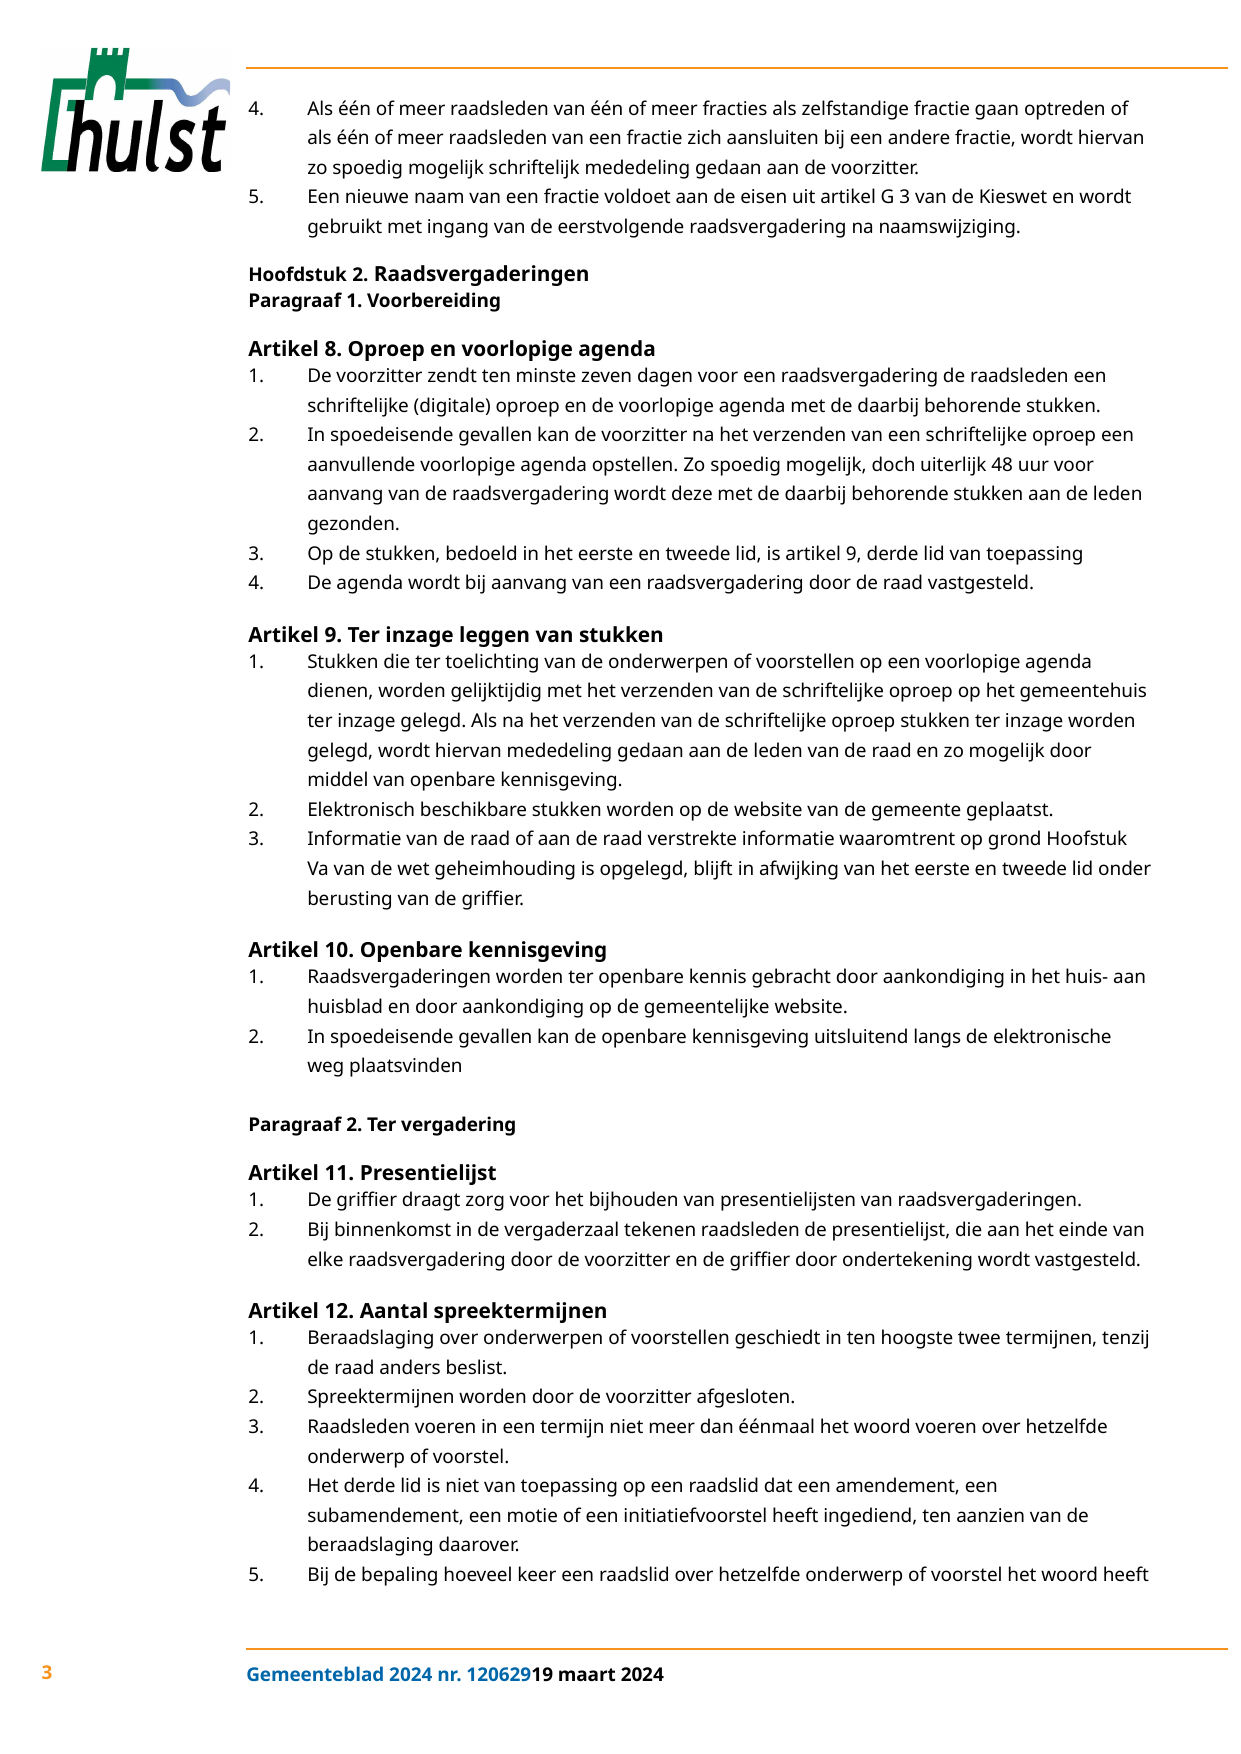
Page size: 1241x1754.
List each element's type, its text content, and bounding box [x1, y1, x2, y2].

list Het derde lid is niet van toepassing op een raadslid dat een amendement, een subamendement, een motie of een initiatiefvoorstel heeft ingediend, ten aanzien van de beraadslaging daarover. [248, 1472, 1152, 1557]
list Als één of meer raadsleden van één of meer fracties als zelfstandige fractie gaan optreden of als één of meer raadsleden van een fractie zich aansluiten bij een andere fractie, wordt hiervan zo spoedig mogelijk schriftelijk mededeling gedaan aan de voorzitter. [248, 95, 1152, 180]
list Raadsvergaderingen worden ter openbare kennis gebracht door aankondiging in het huis- aan huisblad en door aankondiging op de gemeentelijke website. [248, 964, 1152, 1019]
text Hoofdstuk 2. Raadsvergaderingen [248, 259, 1152, 287]
list In spoedeisende gevallen kan de openbare kennisgeving uitsluitend langs de elektronische weg plaatsvinden [248, 1023, 1152, 1078]
list Spreektermijnen worden door de voorzitter afgesloten. [248, 1384, 1152, 1409]
text Paragraaf 2. Ter vergadering [248, 1112, 1152, 1137]
list De voorzitter zendt ten minste zeven dagen voor een raadsvergadering de raadsleden een schriftelijke (digitale) oproep en de voorlopige agenda met de daarbij behorende stukken. [248, 362, 1152, 417]
list De griffier draagt zorg voor het bijhouden van presentielijsten van raadsvergaderingen. [248, 1187, 1152, 1212]
list Op de stukken, bedoeld in het eerste en tweede lid, is artikel 9, derde lid van toepassing [248, 540, 1152, 565]
text Artikel 12. Aantal spreektermijnen [248, 1296, 1152, 1324]
list Elektronisch beschikbare stukken worden op de website van de gemeente geplaatst. [248, 796, 1152, 822]
text Artikel 11. Presentielijst [248, 1158, 1152, 1187]
text Artikel 8. Oproep en voorlopige agenda [248, 334, 1152, 362]
picture [41, 47, 231, 172]
list Een nieuwe naam van een fractie voldoet aan de eisen uit artikel G 3 van de Kieswet en wordt gebruikt met ingang van de eerstvolgende raadsvergadering na naamswijziging. [248, 183, 1152, 239]
list Raadsleden voeren in een termijn niet meer dan éénmaal het woord voeren over hetzelfde onderwerp of voorstel. [248, 1413, 1152, 1469]
list Beraadslaging over onderwerpen of voorstellen geschiedt in ten hoogste twee termijnen, tenzij de raad anders beslist. [248, 1324, 1152, 1380]
list Stukken die ter toelichting van de onderwerpen of voorstellen op een voorlopige agenda dienen, worden gelijktijdig met het verzenden van de schriftelijke oproep op het gemeentehuis ter inzage gelegd. Als na het verzenden van de schriftelijke oproep stukken ter inzage worden gelegd, wordt hiervan mededeling gedaan aan de leden van de raad en zo mogelijk door middel van openbare kennisgeving. [248, 648, 1152, 792]
list In spoedeisende gevallen kan de voorzitter na het verzenden van een schriftelijke oproep een aanvullende voorlopige agenda opstellen. Zo spoedig mogelijk, doch uiterlijk 48 uur voor aanvang van de raadsvergadering wordt deze met de daarbij behorende stukken aan de leden gezonden. [248, 421, 1152, 536]
list Bij binnenkomst in de vergaderzaal tekenen raadsleden de presentielijst, die aan het einde van elke raadsvergadering door de voorzitter en de griffier door ondertekening wordt vastgesteld. [248, 1216, 1152, 1271]
text Paragraaf 1. Voorbereiding [248, 287, 1152, 313]
text Artikel 9. Ter inzage leggen van stukken [248, 620, 1152, 648]
list Informatie van de raad of aan de raad verstrekte informatie waaromtrent op grond Hoofstuk Va van de wet geheimhouding is opgelegd, blijft in afwijking van het eerste en tweede lid onder berusting van de griffier. [248, 826, 1152, 911]
list Bij de bepaling hoeveel keer een raadslid over hetzelfde onderwerp of voorstel het woord heeft [248, 1561, 1152, 1587]
list De agenda wordt bij aanvang van een raadsvergadering door de raad vastgesteld. [248, 569, 1152, 595]
text Artikel 10. Openbare kennisgeving [248, 935, 1152, 964]
